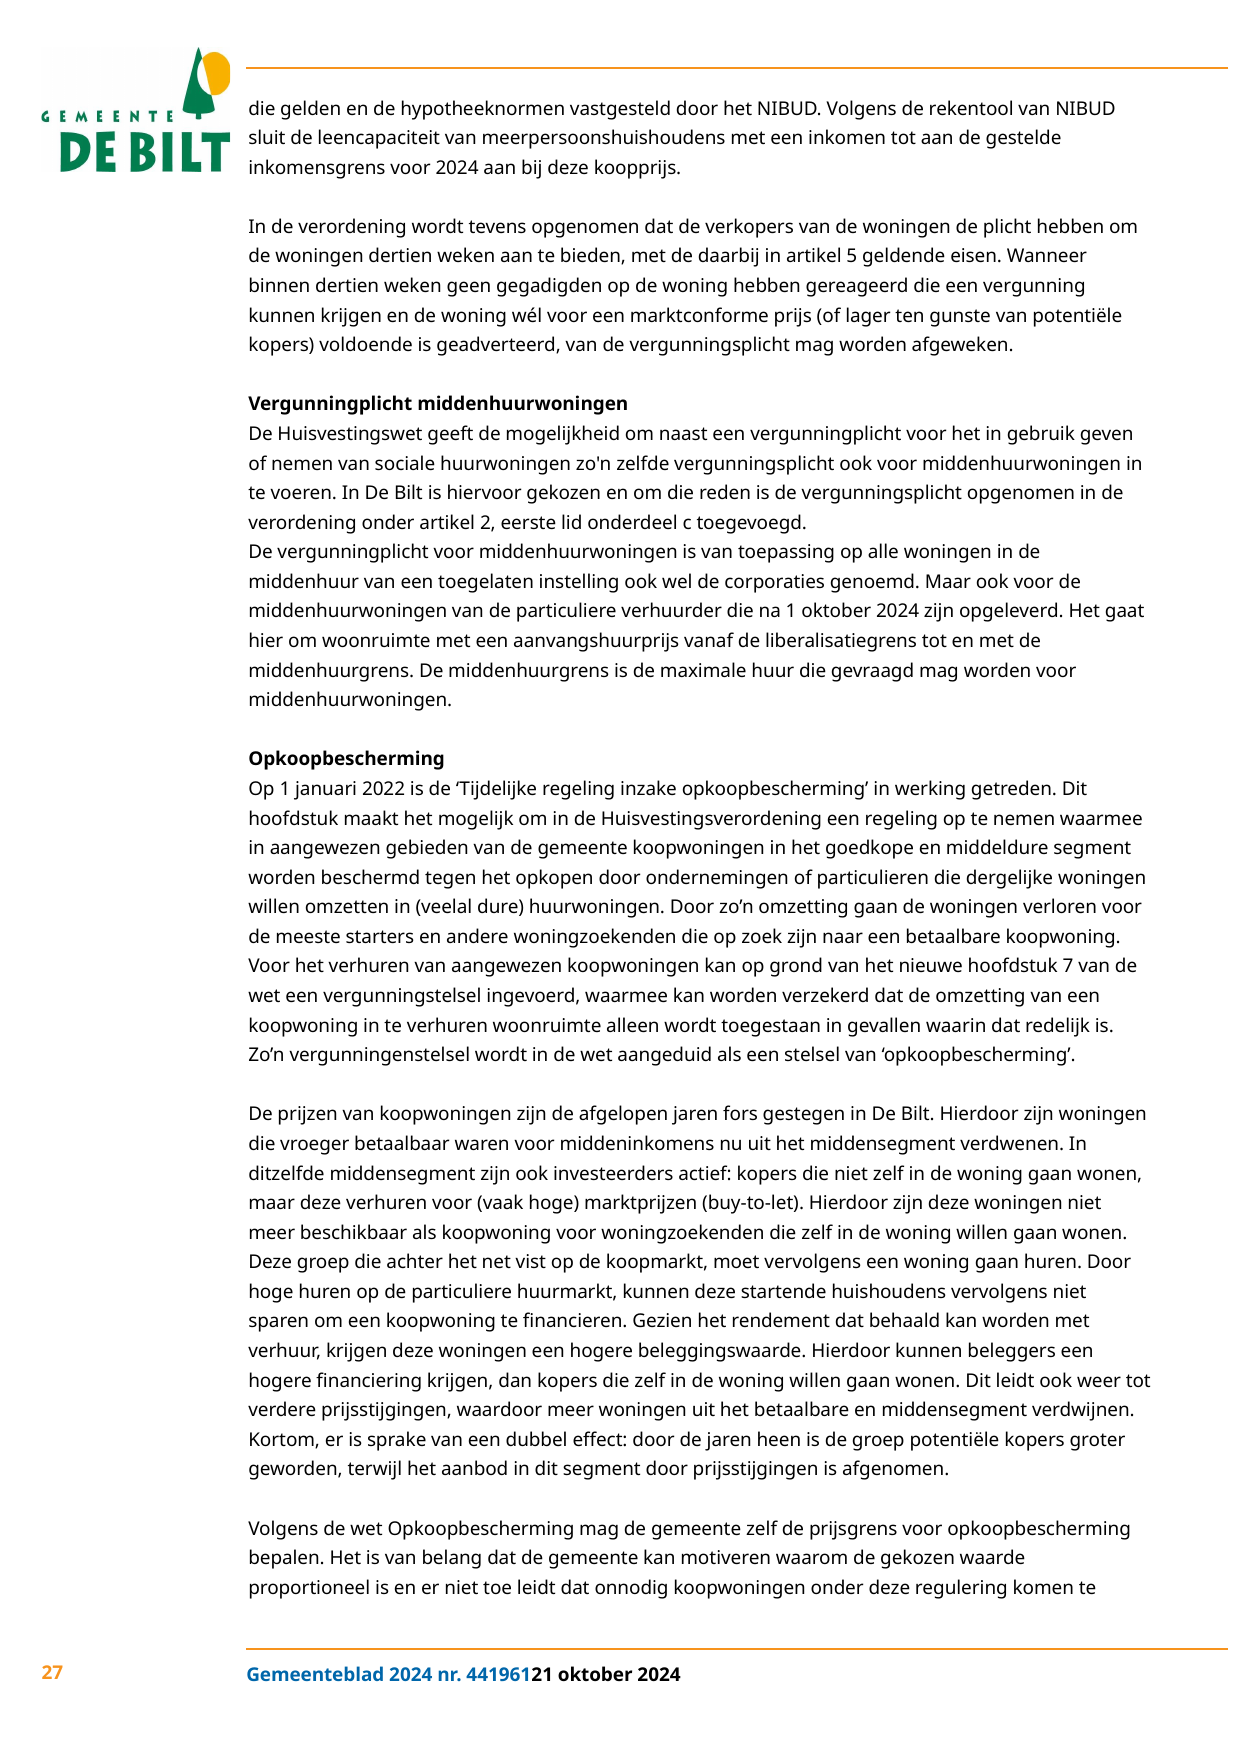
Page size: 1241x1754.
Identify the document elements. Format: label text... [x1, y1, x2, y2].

text De Huisvestingswet geeft de mogelijkheid om naast een vergunningplicht voor het in gebruik geven of nemen van sociale huurwoningen zo'n zelfde vergunningsplicht ook voor middenhuurwoningen in te voeren. In De Bilt is hiervoor gekozen en om die reden is de vergunningsplicht opgenomen in de verordening onder artikel 2, eerste lid onderdeel c toegevoegd. [248, 420, 1152, 535]
text Volgens de wet Opkoopbescherming mag de gemeente zelf de prijsgrens voor opkoopbescherming bepalen. Het is van belang dat de gemeente kan motiveren waarom de gekozen waarde proportioneel is en er niet toe leidt dat onnodig koopwoningen onder deze regulering komen te [248, 1515, 1152, 1600]
text De vergunningplicht voor middenhuurwoningen is van toepassing op alle woningen in de middenhuur van een toegelaten instelling ook wel de corporaties genoemd. Maar ook voor de middenhuurwoningen van de particuliere verhuurder die na 1 oktober 2024 zijn opgeleverd. Het gaat hier om woonruimte met een aanvangshuurprijs vanaf de liberalisatiegrens tot en met de middenhuurgrens. De middenhuurgrens is de maximale huur die gevraagd mag worden voor middenhuurwoningen. [248, 538, 1152, 712]
text In de verordening wordt tevens opgenomen dat de verkopers van de woningen de plicht hebben om de woningen dertien weken aan te bieden, met de daarbij in artikel 5 geldende eisen. Wanneer binnen dertien weken geen gegadigden op de woning hebben gereageerd die een vergunning kunnen krijgen en de woning wél voor een marktconforme prijs (of lager ten gunste van potentiële kopers) voldoende is geadverteerd, van de vergunningsplicht mag worden afgeweken. [248, 213, 1152, 357]
text Vergunningplicht middenhuurwoningen [248, 391, 1152, 416]
picture [41, 47, 231, 172]
text Op 1 januari 2022 is de ‘Tijdelijke regeling inzake opkoopbescherming’ in werking getreden. Dit hoofdstuk maakt het mogelijk om in de Huisvestingsverordening een regeling op te nemen waarmee in aangewezen gebieden van de gemeente koopwoningen in het goedkope en middeldure segment worden beschermd tegen het opkopen door ondernemingen of particulieren die dergelijke woningen willen omzetten in (veelal dure) huurwoningen. Door zo’n omzetting gaan de woningen verloren voor de meeste starters en andere woningzoekenden die op zoek zijn naar een betaalbare koopwoning. Voor het verhuren van aangewezen koopwoningen kan op grond van het nieuwe hoofdstuk 7 van de wet een vergunningstelsel ingevoerd, waarmee kan worden verzekerd dat de omzetting van een koopwoning in te verhuren woonruimte alleen wordt toegestaan in gevallen waarin dat redelijk is. Zo’n vergunningenstelsel wordt in de wet aangeduid als een stelsel van ‘opkoopbescherming’. [248, 775, 1152, 1067]
text Opkoopbescherming [248, 746, 1152, 771]
text Kortom, er is sprake van een dubbel effect: door de jaren heen is de groep potentiële kopers groter geworden, terwijl het aanbod in dit segment door prijsstijgingen is afgenomen. [248, 1426, 1152, 1481]
text De prijzen van koopwoningen zijn de afgelopen jaren fors gestegen in De Bilt. Hierdoor zijn woningen die vroeger betaalbaar waren voor middeninkomens nu uit het middensegment verdwenen. In ditzelfde middensegment zijn ook investeerders actief: kopers die niet zelf in de woning gaan wonen, maar deze verhuren voor (vaak hoge) marktprijzen (buy-to-let). Hierdoor zijn deze woningen niet meer beschikbaar als koopwoning voor woningzoekenden die zelf in de woning willen gaan wonen. Deze groep die achter het net vist op de koopmarkt, moet vervolgens een woning gaan huren. Door hoge huren op de particuliere huurmarkt, kunnen deze startende huishoudens vervolgens niet sparen om een koopwoning te financieren. Gezien het rendement dat behaald kan worden met verhuur, krijgen deze woningen een hogere beleggingswaarde. Hierdoor kunnen beleggers een hogere financiering krijgen, dan kopers die zelf in de woning willen gaan wonen. Dit leidt ook weer tot verdere prijsstijgingen, waardoor meer woningen uit het betaalbare en middensegment verdwijnen. [248, 1101, 1152, 1422]
text die gelden en de hypotheeknormen vastgesteld door het NIBUD. Volgens de rekentool van NIBUD sluit de leencapaciteit van meerpersoonshuishoudens met een inkomen tot aan de gestelde inkomensgrens voor 2024 aan bij deze koopprijs. [248, 95, 1152, 180]
